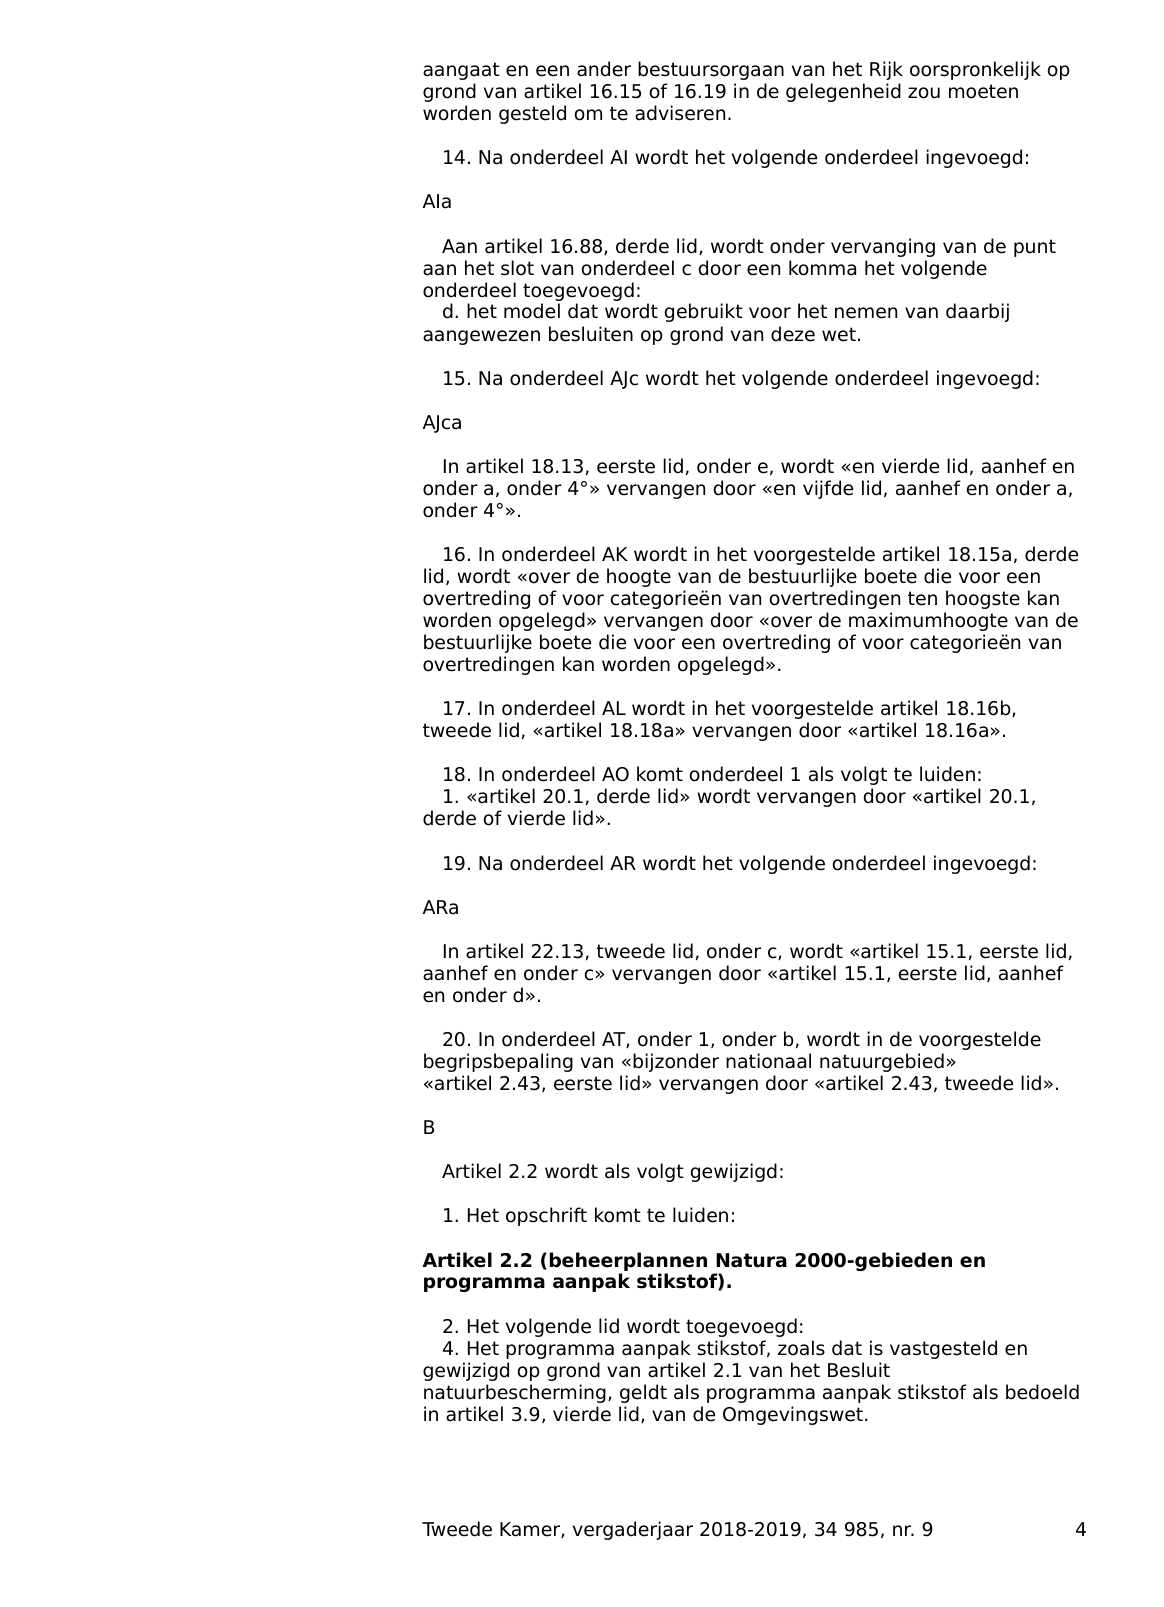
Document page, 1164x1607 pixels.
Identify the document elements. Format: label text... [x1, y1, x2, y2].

text 2. Het volgende lid wordt toegevoegd: [422, 1316, 1087, 1338]
subtitle B [422, 1117, 1087, 1139]
text 1. «artikel 20.1, derde lid» wordt vervangen door «artikel 20.1, derde of vierde lid». [422, 786, 1087, 830]
subtitle AJca [422, 412, 1087, 434]
text d. het model dat wordt gebruikt voor het nemen van daarbij aangewezen besluiten op grond van deze wet. [422, 301, 1087, 345]
text 18. In onderdeel AO komt onderdeel 1 als volgt te luiden: [422, 764, 1087, 786]
text 14. Na onderdeel AI wordt het volgende onderdeel ingevoegd: [422, 147, 1087, 169]
text 4. Het programma aanpak stikstof, zoals dat is vastgesteld en gewijzigd op grond van artikel 2.1 van het Besluit natuurbescherming, geldt als programma aanpak stikstof als bedoeld in artikel 3.9, vierde lid, van de Omgevingswet. [422, 1338, 1087, 1426]
text Artikel 2.2 wordt als volgt gewijzigd: [422, 1161, 1087, 1183]
text aangaat en een ander bestuursorgaan van het Rijk oorspronkelijk op grond van artikel 16.15 of 16.19 in de gelegenheid zou moeten worden gesteld om te adviseren. [422, 59, 1087, 125]
text 16. In onderdeel AK wordt in het voorgestelde artikel 18.15a, derde lid, wordt «over de hoogte van de bestuurlijke boete die voor een overtreding of voor categorieën van overtredingen ten hoogste kan worden opgelegd» vervangen door «over de maximumhoogte van de bestuurlijke boete die voor een overtreding of voor categorieën van overtredingen kan worden opgelegd». [422, 544, 1087, 676]
text 15. Na onderdeel AJc wordt het volgende onderdeel ingevoegd: [422, 368, 1087, 389]
subtitle ARa [422, 897, 1087, 918]
subtitle AIa [422, 191, 1087, 213]
text 17. In onderdeel AL wordt in het voorgestelde artikel 18.16b, tweede lid, «artikel 18.18a» vervangen door «artikel 18.16a». [422, 698, 1087, 742]
text In artikel 22.13, tweede lid, onder c, wordt «artikel 15.1, eerste lid, aanhef en onder c» vervangen door «artikel 15.1, eerste lid, aanhef en onder d». [422, 941, 1087, 1007]
text In artikel 18.13, eerste lid, onder e, wordt «en vierde lid, aanhef en onder a, onder 4°» vervangen door «en vijfde lid, aanhef en onder a, onder 4°». [422, 456, 1087, 522]
subtitle Artikel 2.2 (beheerplannen Natura 2000-gebieden en programma aanpak stikstof). [422, 1249, 1087, 1293]
text 1. Het opschrift komt te luiden: [422, 1205, 1087, 1227]
text 19. Na onderdeel AR wordt het volgende onderdeel ingevoegd: [422, 852, 1087, 874]
text 20. In onderdeel AT, onder 1, onder b, wordt in de voorgestelde begripsbepaling van «bijzonder nationaal natuurgebied» «artikel 2.43, eerste lid» vervangen door «artikel 2.43, tweede lid». [422, 1029, 1087, 1095]
text Aan artikel 16.88, derde lid, wordt onder vervanging van de punt aan het slot van onderdeel c door een komma het volgende onderdeel toegevoegd: [422, 236, 1087, 301]
